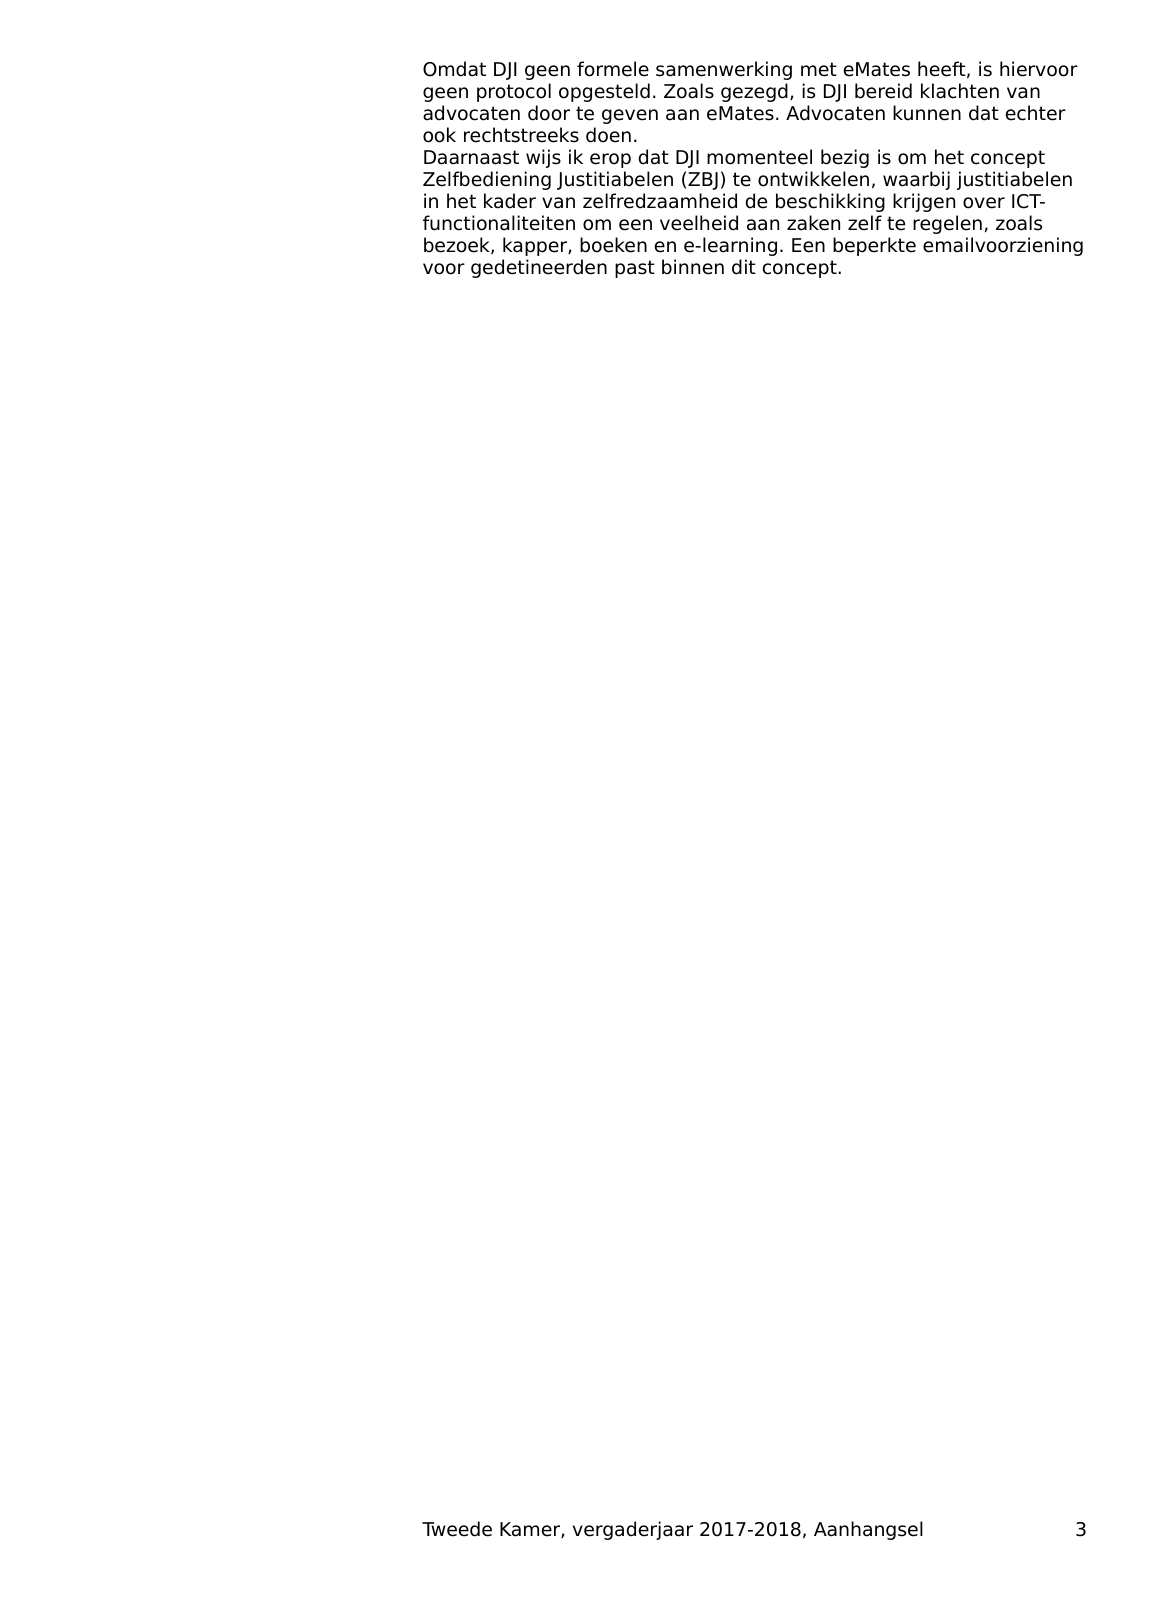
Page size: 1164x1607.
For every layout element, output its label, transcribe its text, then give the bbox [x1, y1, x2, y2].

text Daarnaast wijs ik erop dat DJI momenteel bezig is om het concept Zelfbediening Justitiabelen (ZBJ) te ontwikkelen, waarbij justitiabelen in het kader van zelfredzaamheid de beschikking krijgen over ICT-functionaliteiten om een veelheid aan zaken zelf te regelen, zoals bezoek, kapper, boeken en e-learning. Een beperkte emailvoorziening voor gedetineerden past binnen dit concept. [422, 147, 1087, 279]
text Omdat DJI geen formele samenwerking met eMates heeft, is hiervoor geen protocol opgesteld. Zoals gezegd, is DJI bereid klachten van advocaten door te geven aan eMates. Advocaten kunnen dat echter ook rechtstreeks doen. [422, 59, 1087, 147]
